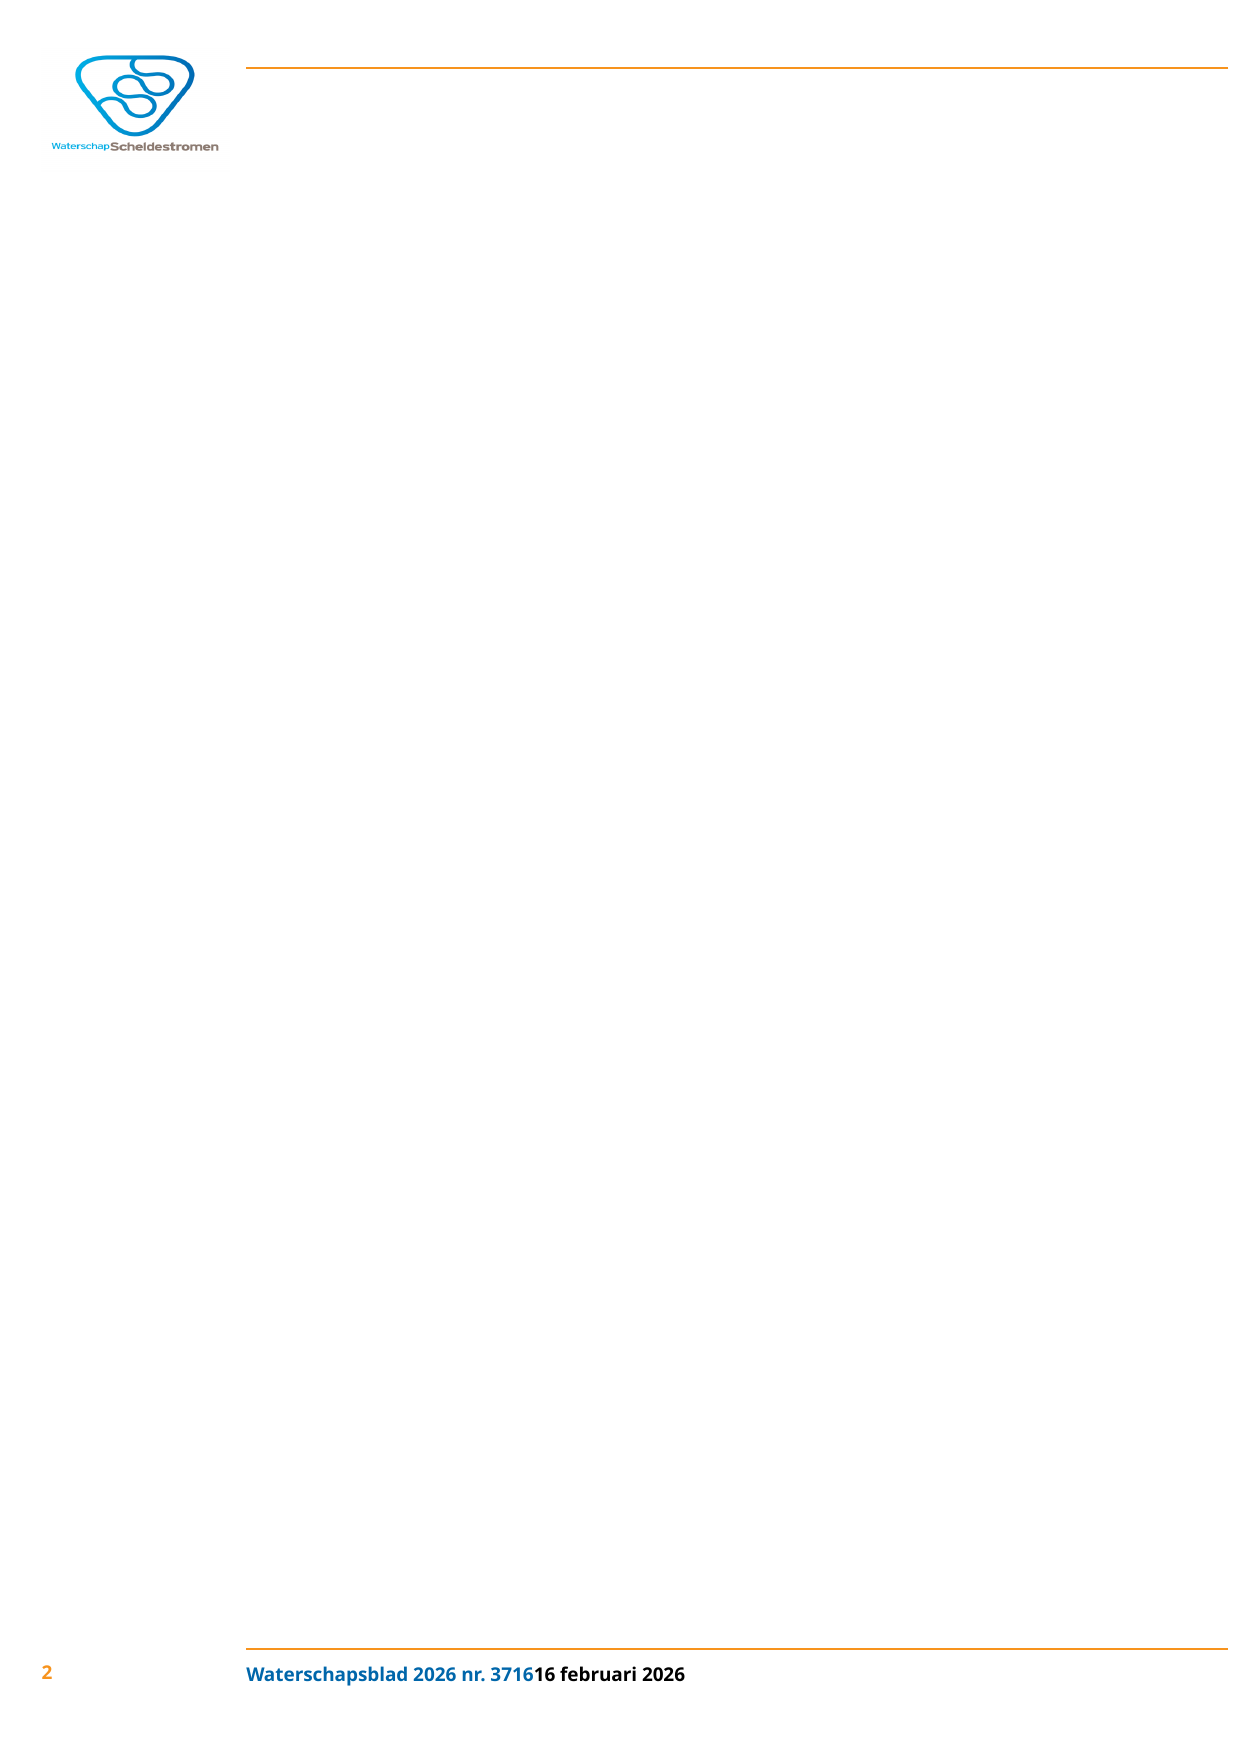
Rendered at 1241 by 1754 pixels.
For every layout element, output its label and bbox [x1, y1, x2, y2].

picture [41, 47, 231, 172]
